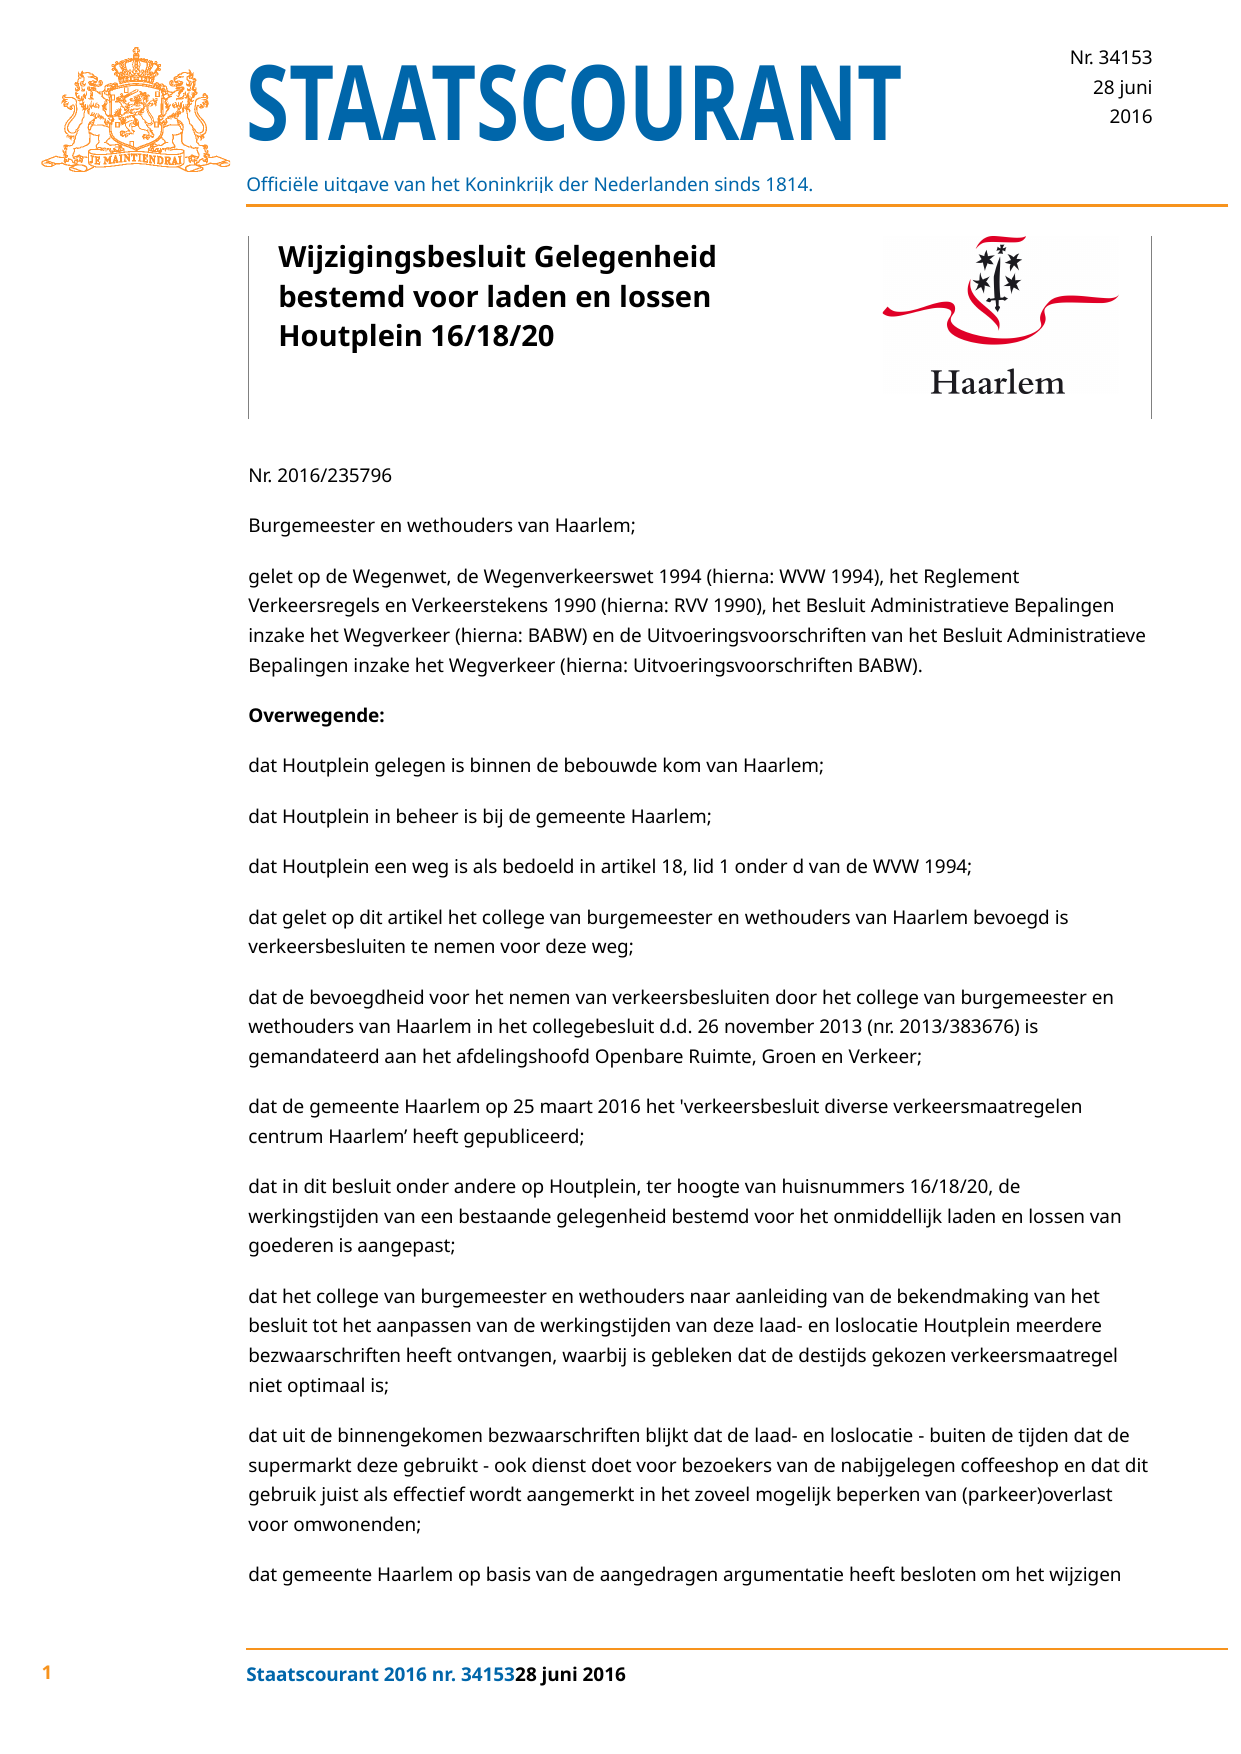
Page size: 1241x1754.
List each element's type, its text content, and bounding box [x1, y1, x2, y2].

text dat gelet op dit artikel het college van burgemeester en wethouders van Haarlem bevoegd is verkeersbesluiten te nemen voor deze weg; [248, 904, 1152, 959]
text dat Houtplein een weg is als bedoeld in artikel 18, lid 1 onder d van de WVW 1994; [248, 853, 1152, 879]
picture [882, 236, 1119, 394]
text Burgemeester en wethouders van Haarlem; [248, 513, 1152, 538]
text dat uit de binnengekomen bezwaarschriften blijkt dat de laad- en loslocatie - buiten de tijden dat de supermarkt deze gebruikt - ook dienst doet voor bezoekers van de nabijgelegen coffeeshop en dat dit gebruik juist als effectief wordt aangemerkt in het zoveel mogelijk beperken van (parkeer)overlast voor omwonenden; [248, 1422, 1152, 1537]
text dat de gemeente Haarlem op 25 maart 2016 het 'verkeersbesluit diverse verkeersmaatregelen centrum Haarlem’ heeft gepubliceerd; [248, 1093, 1152, 1149]
text dat gemeente Haarlem op basis van de aangedragen argumentatie heeft besloten om het wijzigen [248, 1561, 1152, 1587]
table_header Wijzigingsbesluit Gelegenheid bestemd voor laden en lossen Houtplein 16/18/20 [249, 236, 850, 419]
text dat het college van burgemeester en wethouders naar aanleiding van de bekendmaking van het besluit tot het aanpassen van de werkingstijden van deze laad- en loslocatie Houtplein meerdere bezwaarschriften heeft ontvangen, waarbij is gebleken dat de destijds gekozen verkeersmaatregel niet optimaal is; [248, 1283, 1152, 1397]
text Overwegende: [248, 702, 1152, 728]
text gelet op de Wegenwet, de Wegenverkeerswet 1994 (hierna: WVW 1994), het Reglement Verkeersregels en Verkeerstekens 1990 (hierna: RVV 1990), het Besluit Administratieve Bepalingen inzake het Wegverkeer (hierna: BABW) en de Uitvoeringsvoorschriften van het Besluit Administratieve Bepalingen inzake het Wegverkeer (hierna: Uitvoeringsvoorschriften BABW). [248, 563, 1152, 677]
text dat in dit besluit onder andere op Houtplein, ter hoogte van huisnummers 16/18/20, de werkingstijden van een bestaande gelegenheid bestemd voor het onmiddellijk laden en lossen van goederen is aangepast; [248, 1173, 1152, 1258]
table_header [850, 236, 1151, 419]
text dat Houtplein gelegen is binnen de bebouwde kom van Haarlem; [248, 753, 1152, 778]
text dat Houtplein in beheer is bij de gemeente Haarlem; [248, 803, 1152, 829]
text dat de bevoegdheid voor het nemen van verkeersbesluiten door het college van burgemeester en wethouders van Haarlem in het collegebesluit d.d. 26 november 2013 (nr. 2013/383676) is gemandateerd aan het afdelingshoofd Openbare Ruimte, Groen en Verkeer; [248, 984, 1152, 1069]
picture [41, 47, 231, 172]
text Nr. 2016/235796 [248, 462, 1152, 488]
